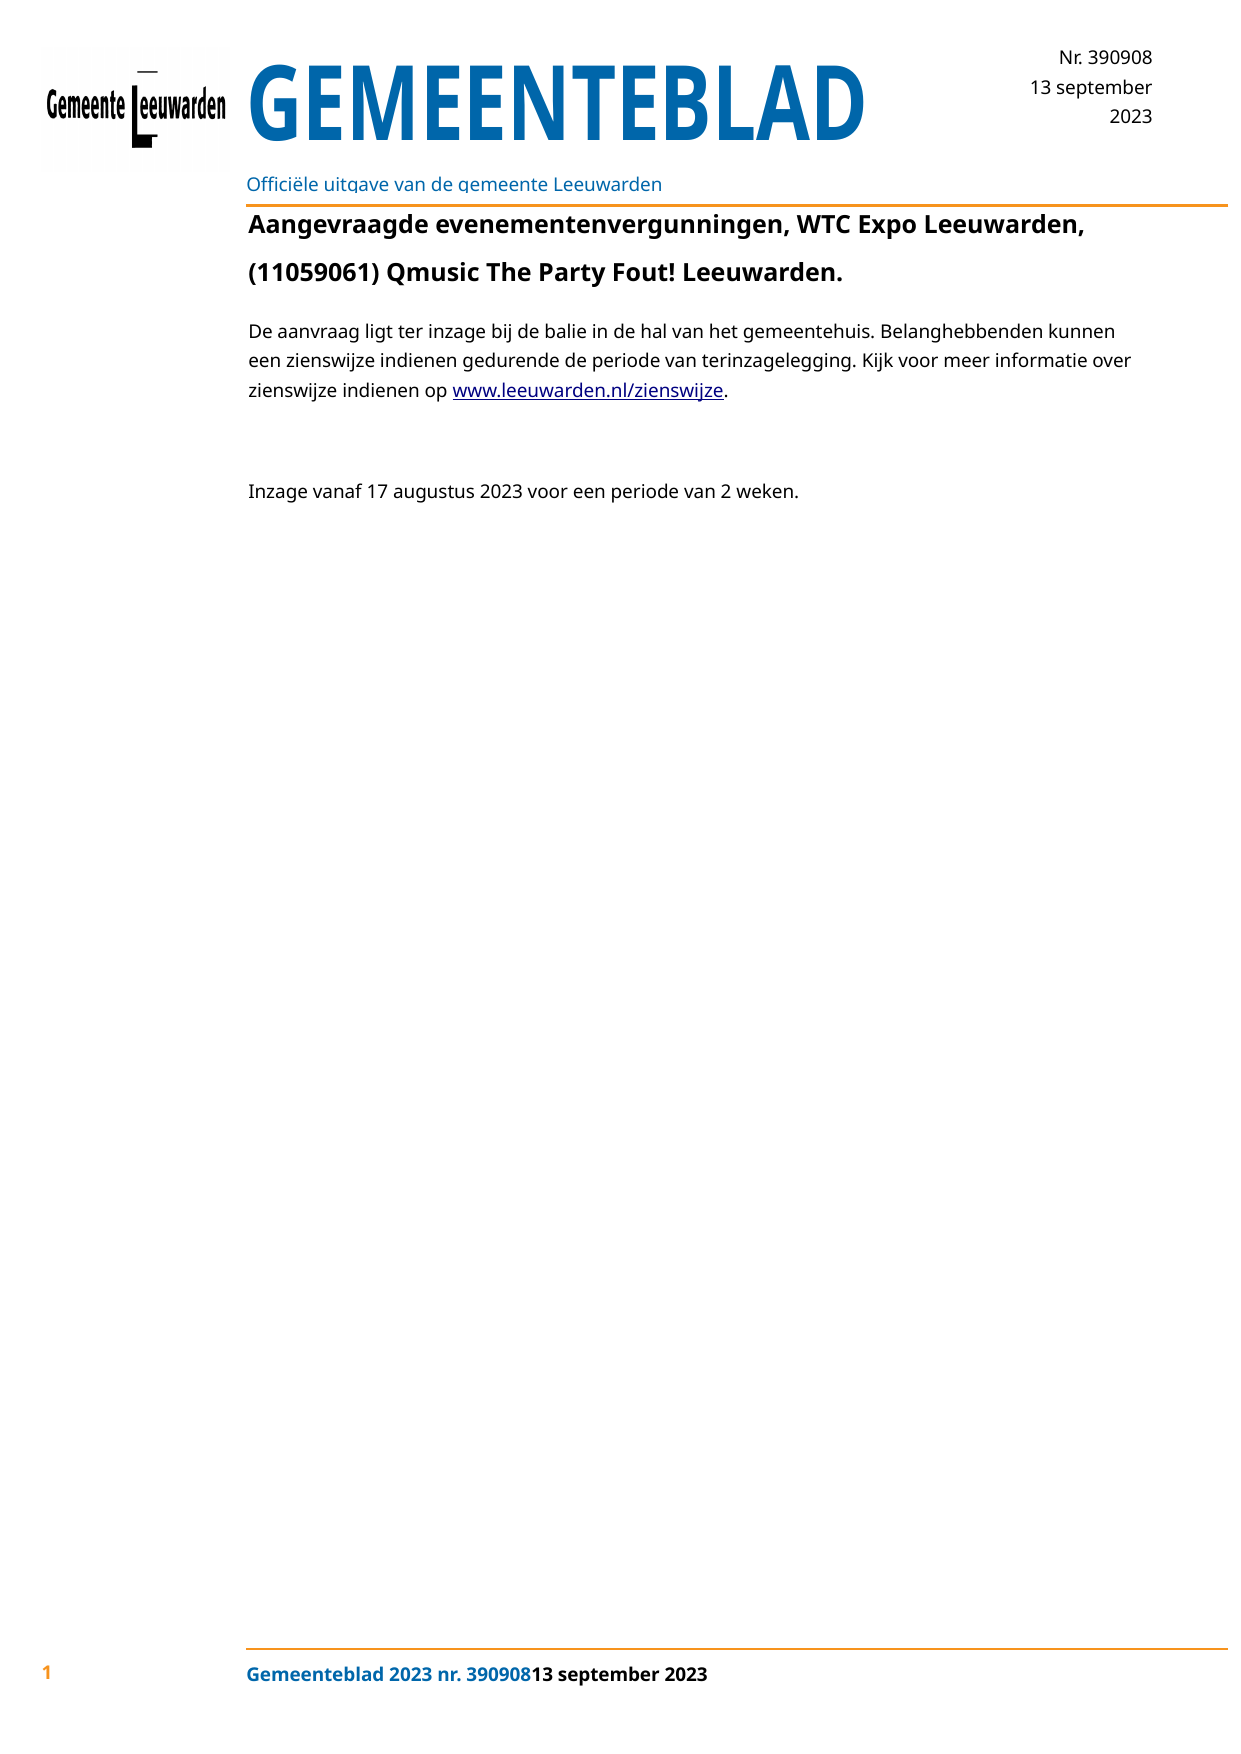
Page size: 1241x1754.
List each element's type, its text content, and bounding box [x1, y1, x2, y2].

text Inzage vanaf 17 augustus 2023 voor een periode van 2 weken. [248, 478, 1152, 504]
text Aangevraagde evenementenvergunningen, WTC Expo Leeuwarden, (11059061) Qmusic The Party Fout! Leeuwarden. [248, 207, 1152, 288]
text De aanvraag ligt ter inzage bij de balie in de hal van het gemeentehuis. Belanghebbenden kunnen een zienswijze indienen gedurende de periode van terinzagelegging. Kijk voor meer informatie over zienswijze indienen op www.leeuwarden.nl/zienswijze. [248, 318, 1152, 403]
picture [41, 47, 231, 172]
